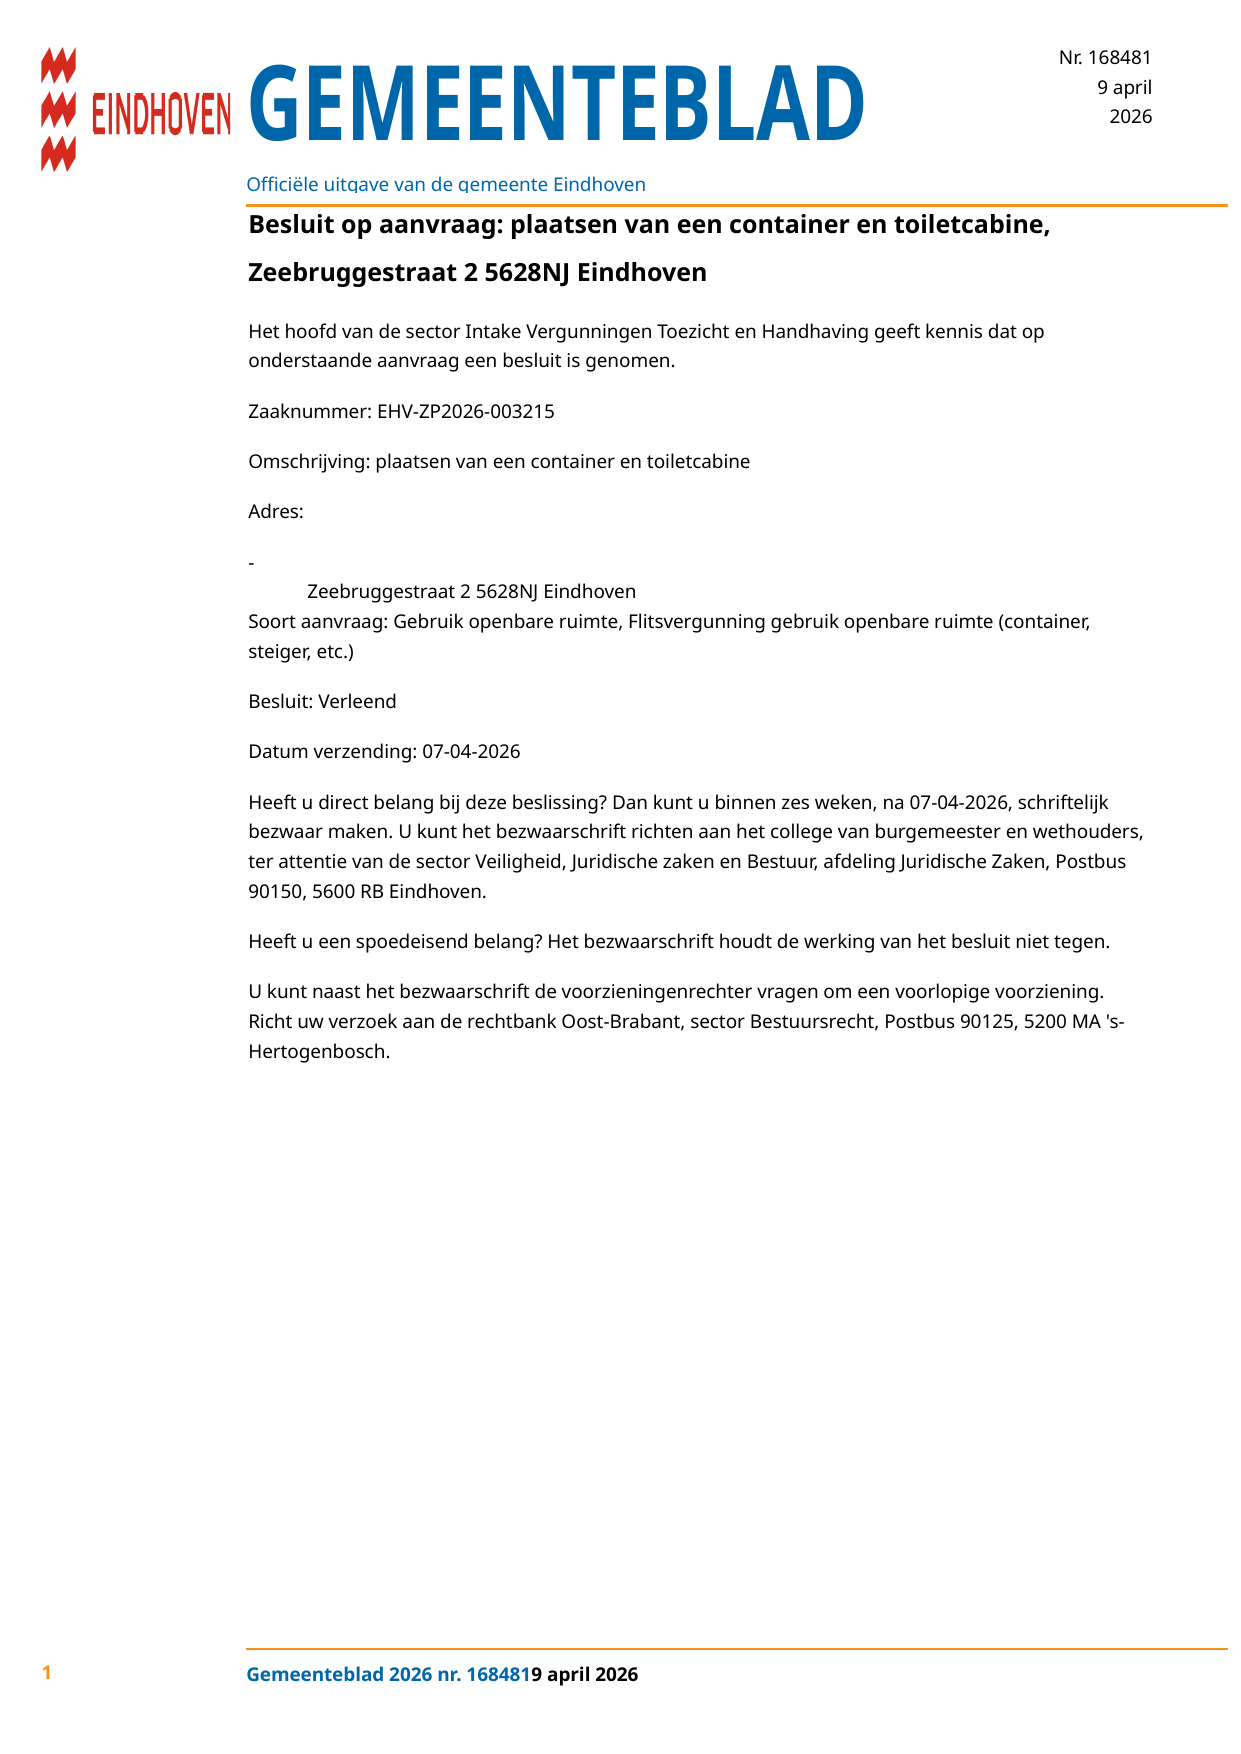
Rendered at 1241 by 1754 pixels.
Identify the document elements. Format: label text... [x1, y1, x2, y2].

text U kunt naast het bezwaarschrift de voorzieningenrechter vragen om een voorlopige voorziening. Richt uw verzoek aan de rechtbank Oost-Brabant, sector Bestuursrecht, Postbus 90125, 5200 MA 's-Hertogenbosch. [248, 979, 1152, 1064]
text Zaaknummer: EHV-ZP2026-003215 [248, 398, 1152, 424]
text Soort aanvraag: Gebruik openbare ruimte, Flitsvergunning gebruik openbare ruimte (container, steiger, etc.) [248, 608, 1152, 664]
text Het hoofd van de sector Intake Vergunningen Toezicht en Handhaving geeft kennis dat op onderstaande aanvraag een besluit is genomen. [248, 318, 1152, 373]
text Heeft u direct belang bij deze beslissing? Dan kunt u binnen zes weken, na 07-04-2026, schriftelijk bezwaar maken. U kunt het bezwaarschrift richten aan het college van burgemeester en wethouders, ter attentie van de sector Veiligheid, Juridische zaken en Bestuur, afdeling Juridische Zaken, Postbus 90150, 5600 RB Eindhoven. [248, 789, 1152, 904]
text Datum verzending: 07-04-2026 [248, 739, 1152, 764]
text Besluit: Verleend [248, 688, 1152, 714]
text Omschrijving: plaatsen van een container en toiletcabine [248, 448, 1152, 474]
text Heeft u een spoedeisend belang? Het bezwaarschrift houdt de werking van het besluit niet tegen. [248, 928, 1152, 954]
list Zeebruggestraat 2 5628NJ Eindhoven [248, 579, 1152, 604]
text Besluit op aanvraag: plaatsen van een container en toiletcabine, Zeebruggestraat 2 5628NJ Eindhoven [248, 207, 1152, 288]
picture [41, 47, 231, 172]
text Adres: [248, 499, 1152, 524]
